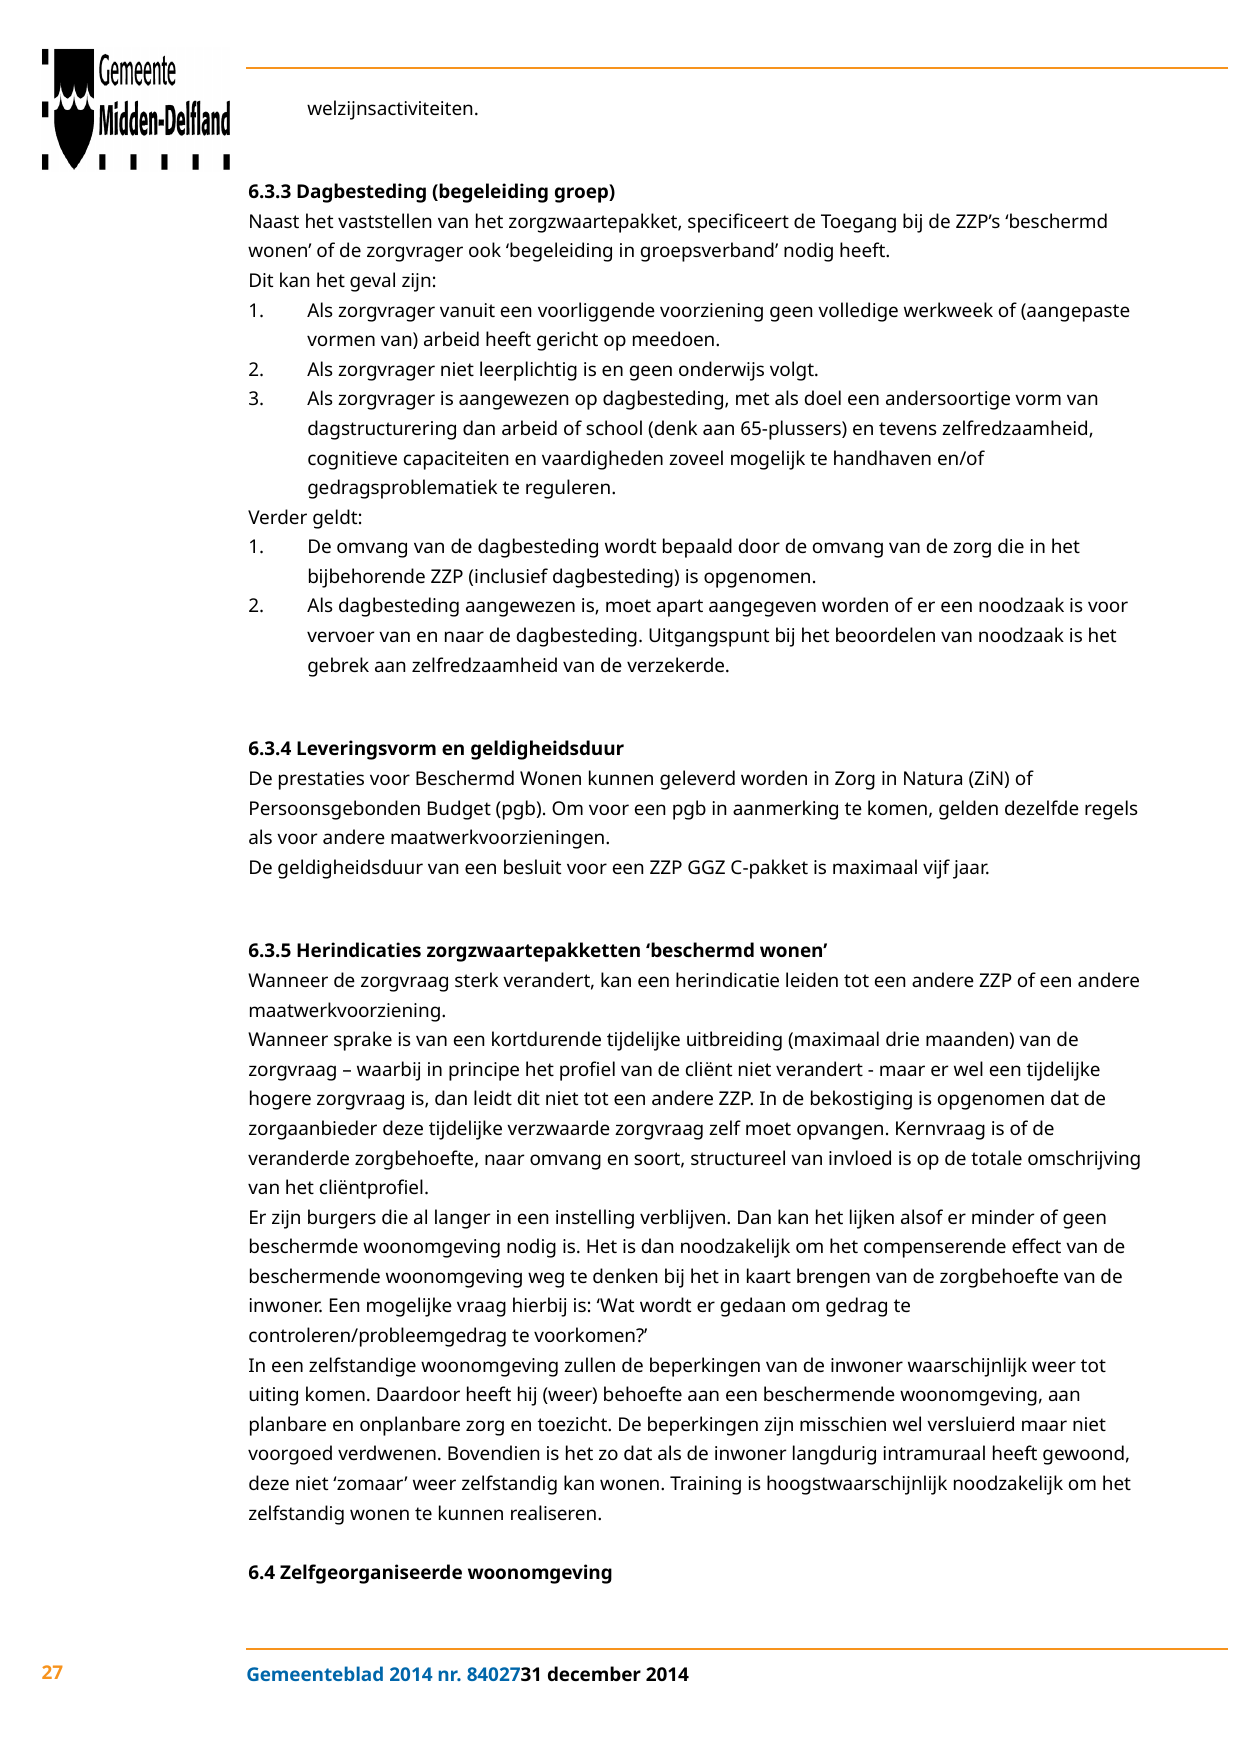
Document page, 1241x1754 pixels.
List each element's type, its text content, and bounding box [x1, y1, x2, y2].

text 6.3.3 Dagbesteding (begeleiding groep) [248, 178, 1152, 204]
text Wanneer de zorgvraag sterk verandert, kan een herindicatie leiden tot een andere ZZP of een andere maatwerkvoorziening. [248, 967, 1152, 1023]
picture [41, 47, 231, 172]
list De omvang van de dagbesteding wordt bepaald door de omvang van de zorg die in het bijbehorende ZZP (inclusief dagbesteding) is opgenomen. [248, 533, 1152, 589]
text Dit kan het geval zijn: [248, 267, 1152, 293]
text Naast het vaststellen van het zorgzwaartepakket, specificeert de Toegang bij de ZZP’s ‘beschermd wonen’ of de zorgvrager ook ‘begeleiding in groepsverband’ nodig heeft. [248, 208, 1152, 263]
text De geldigheidsduur van een besluit voor een ZZP GGZ C-pakket is maximaal vijf jaar. [248, 854, 1152, 880]
list Als zorgvrager niet leerplichtig is en geen onderwijs volgt. [248, 356, 1152, 382]
text Verder geldt: [248, 504, 1152, 530]
text Wanneer sprake is van een kortdurende tijdelijke uitbreiding (maximaal drie maanden) van de zorgvraag – waarbij in principe het profiel van de cliënt niet verandert - maar er wel een tijdelijke hogere zorgvraag is, dan leidt dit niet tot een andere ZZP. In de bekostiging is opgenomen dat de zorgaanbieder deze tijdelijke verzwaarde zorgvraag zelf moet opvangen. Kernvraag is of de veranderde zorgbehoefte, naar omvang en soort, structureel van invloed is op de totale omschrijving van het cliëntprofiel. [248, 1026, 1152, 1200]
list Als zorgvrager vanuit een voorliggende voorziening geen volledige werkweek of (aangepaste vormen van) arbeid heeft gericht op meedoen. [248, 297, 1152, 352]
text In een zelfstandige woonomgeving zullen de beperkingen van de inwoner waarschijnlijk weer tot uiting komen. Daardoor heeft hij (weer) behoefte aan een beschermende woonomgeving, aan planbare en onplanbare zorg en toezicht. De beperkingen zijn misschien wel versluierd maar niet voorgoed verdwenen. Bovendien is het zo dat als de inwoner langdurig intramuraal heeft gewoond, deze niet ‘zomaar’ weer zelfstandig kan wonen. Training is hoogstwaarschijnlijk noodzakelijk om het zelfstandig wonen te kunnen realiseren. [248, 1352, 1152, 1526]
list welzijnsactiviteiten. [248, 95, 1152, 121]
text 6.4 Zelfgeorganiseerde woonomgeving [248, 1559, 1152, 1585]
text 6.3.5 Herindicaties zorgzwaartepakketten ‘beschermd wonen’ [248, 938, 1152, 963]
text De prestaties voor Beschermd Wonen kunnen geleverd worden in Zorg in Natura (ZiN) of Persoonsgebonden Budget (pgb). Om voor een pgb in aanmerking te komen, gelden dezelfde regels als voor andere maatwerkvoorzieningen. [248, 765, 1152, 850]
text Er zijn burgers die al langer in een instelling verblijven. Dan kan het lijken alsof er minder of geen beschermde woonomgeving nodig is. Het is dan noodzakelijk om het compenserende effect van de beschermende woonomgeving weg te denken bij het in kaart brengen van de zorgbehoefte van de inwoner. Een mogelijke vraag hierbij is: ‘Wat wordt er gedaan om gedrag te controleren/probleemgedrag te voorkomen?’ [248, 1204, 1152, 1348]
list Als zorgvrager is aangewezen op dagbesteding, met als doel een andersoortige vorm van dagstructurering dan arbeid of school (denk aan 65-plussers) en tevens zelfredzaamheid, cognitieve capaciteiten en vaardigheden zoveel mogelijk te handhaven en/of gedragsproblematiek te reguleren. [248, 386, 1152, 500]
text 6.3.4 Leveringsvorm en geldigheidsduur [248, 736, 1152, 761]
list Als dagbesteding aangewezen is, moet apart aangegeven worden of er een noodzaak is voor vervoer van en naar de dagbesteding. Uitgangspunt bij het beoordelen van noodzaak is het gebrek aan zelfredzaamheid van de verzekerde. [248, 593, 1152, 678]
